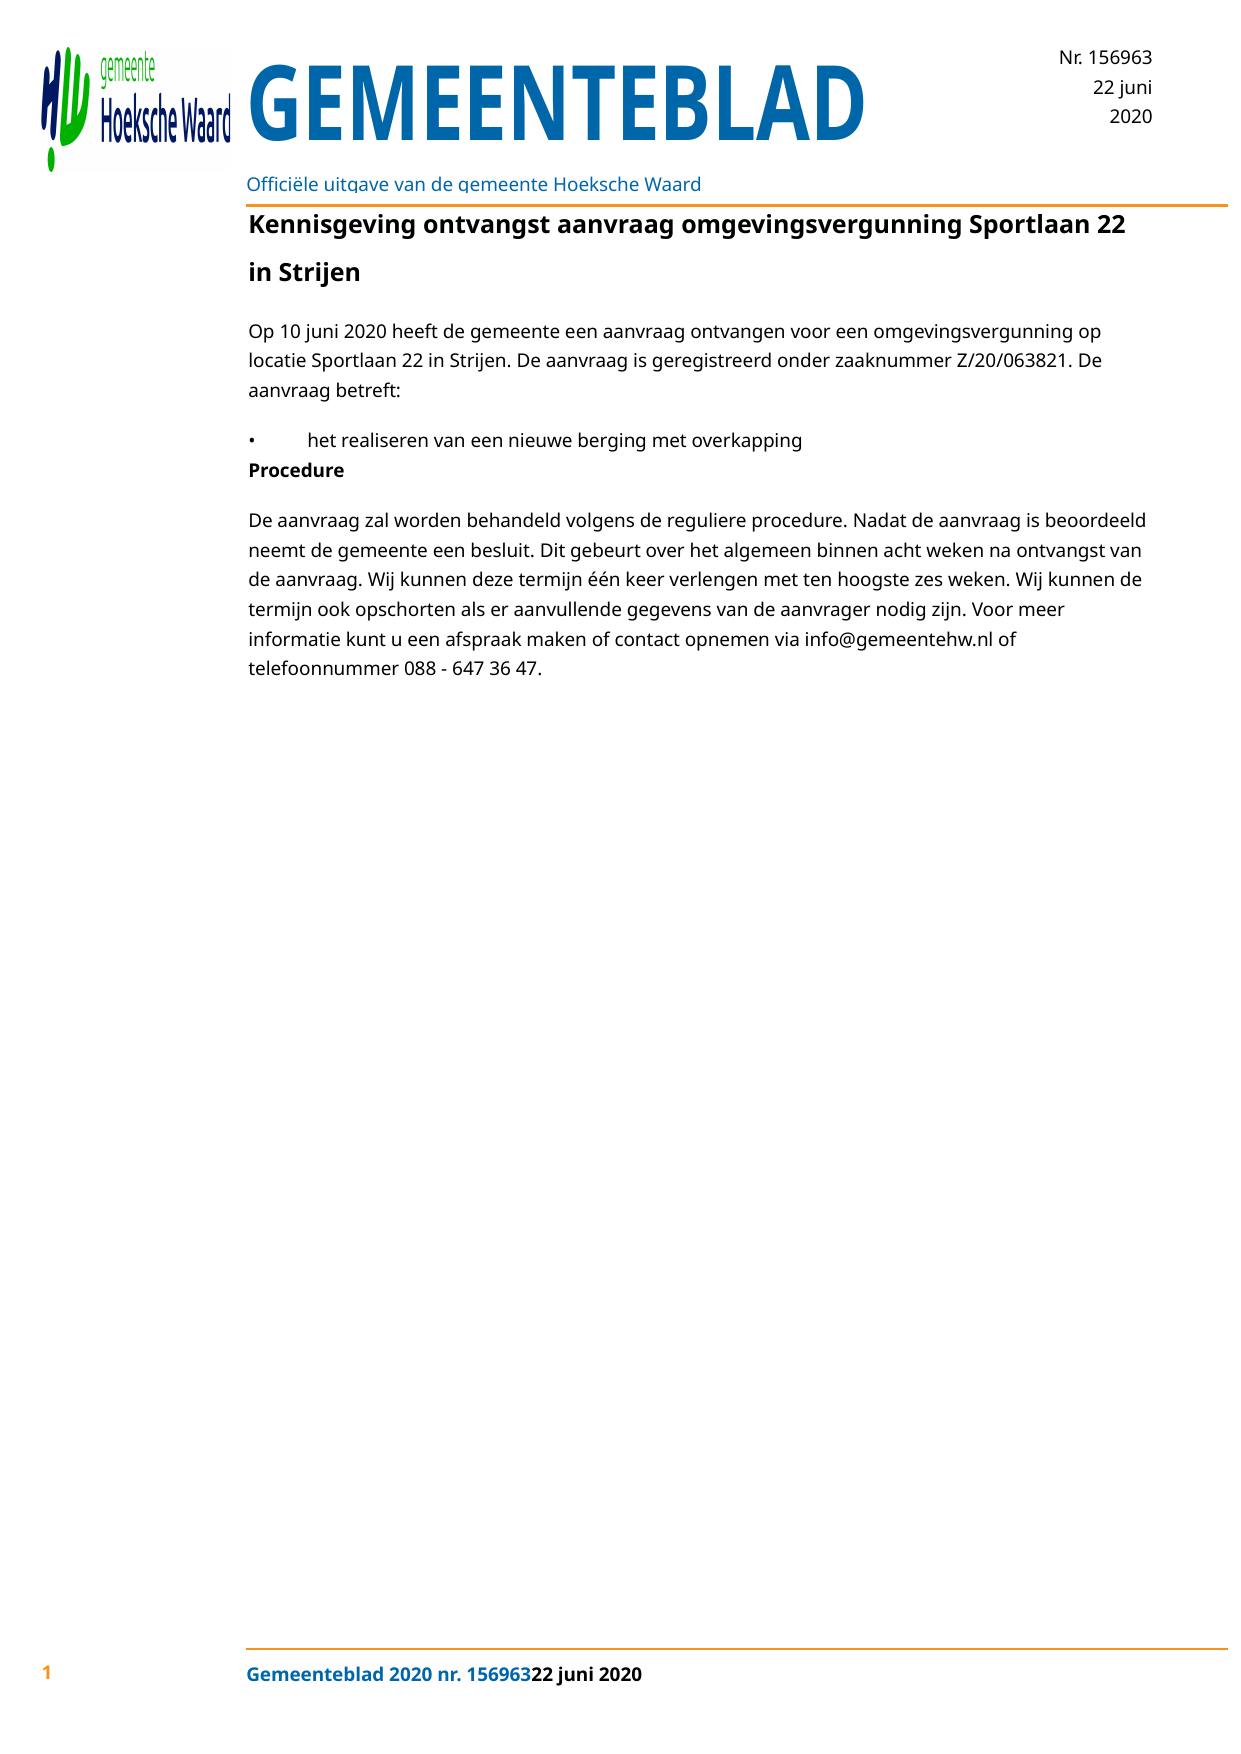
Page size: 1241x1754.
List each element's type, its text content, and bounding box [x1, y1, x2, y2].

list het realiseren van een nieuwe berging met overkapping [248, 427, 1152, 453]
picture [41, 47, 231, 172]
text Kennisgeving ontvangst aanvraag omgevingsvergunning Sportlaan 22 in Strijen [248, 207, 1152, 288]
text Op 10 juni 2020 heeft de gemeente een aanvraag ontvangen voor een omgevingsvergunning op locatie Sportlaan 22 in Strijen. De aanvraag is geregistreerd onder zaaknummer Z/20/063821. De aanvraag betreft: [248, 318, 1152, 403]
text De aanvraag zal worden behandeld volgens de reguliere procedure. Nadat de aanvraag is beoordeeld neemt de gemeente een besluit. Dit gebeurt over het algemeen binnen acht weken na ontvangst van de aanvraag. Wij kunnen deze termijn één keer verlengen met ten hoogste zes weken. Wij kunnen de termijn ook opschorten als er aanvullende gegevens van de aanvrager nodig zijn. Voor meer informatie kunt u een afspraak maken of contact opnemen via info@gemeentehw.nl of telefoonnummer 088 - 647 36 47. [248, 507, 1152, 681]
text Procedure [248, 457, 1152, 483]
